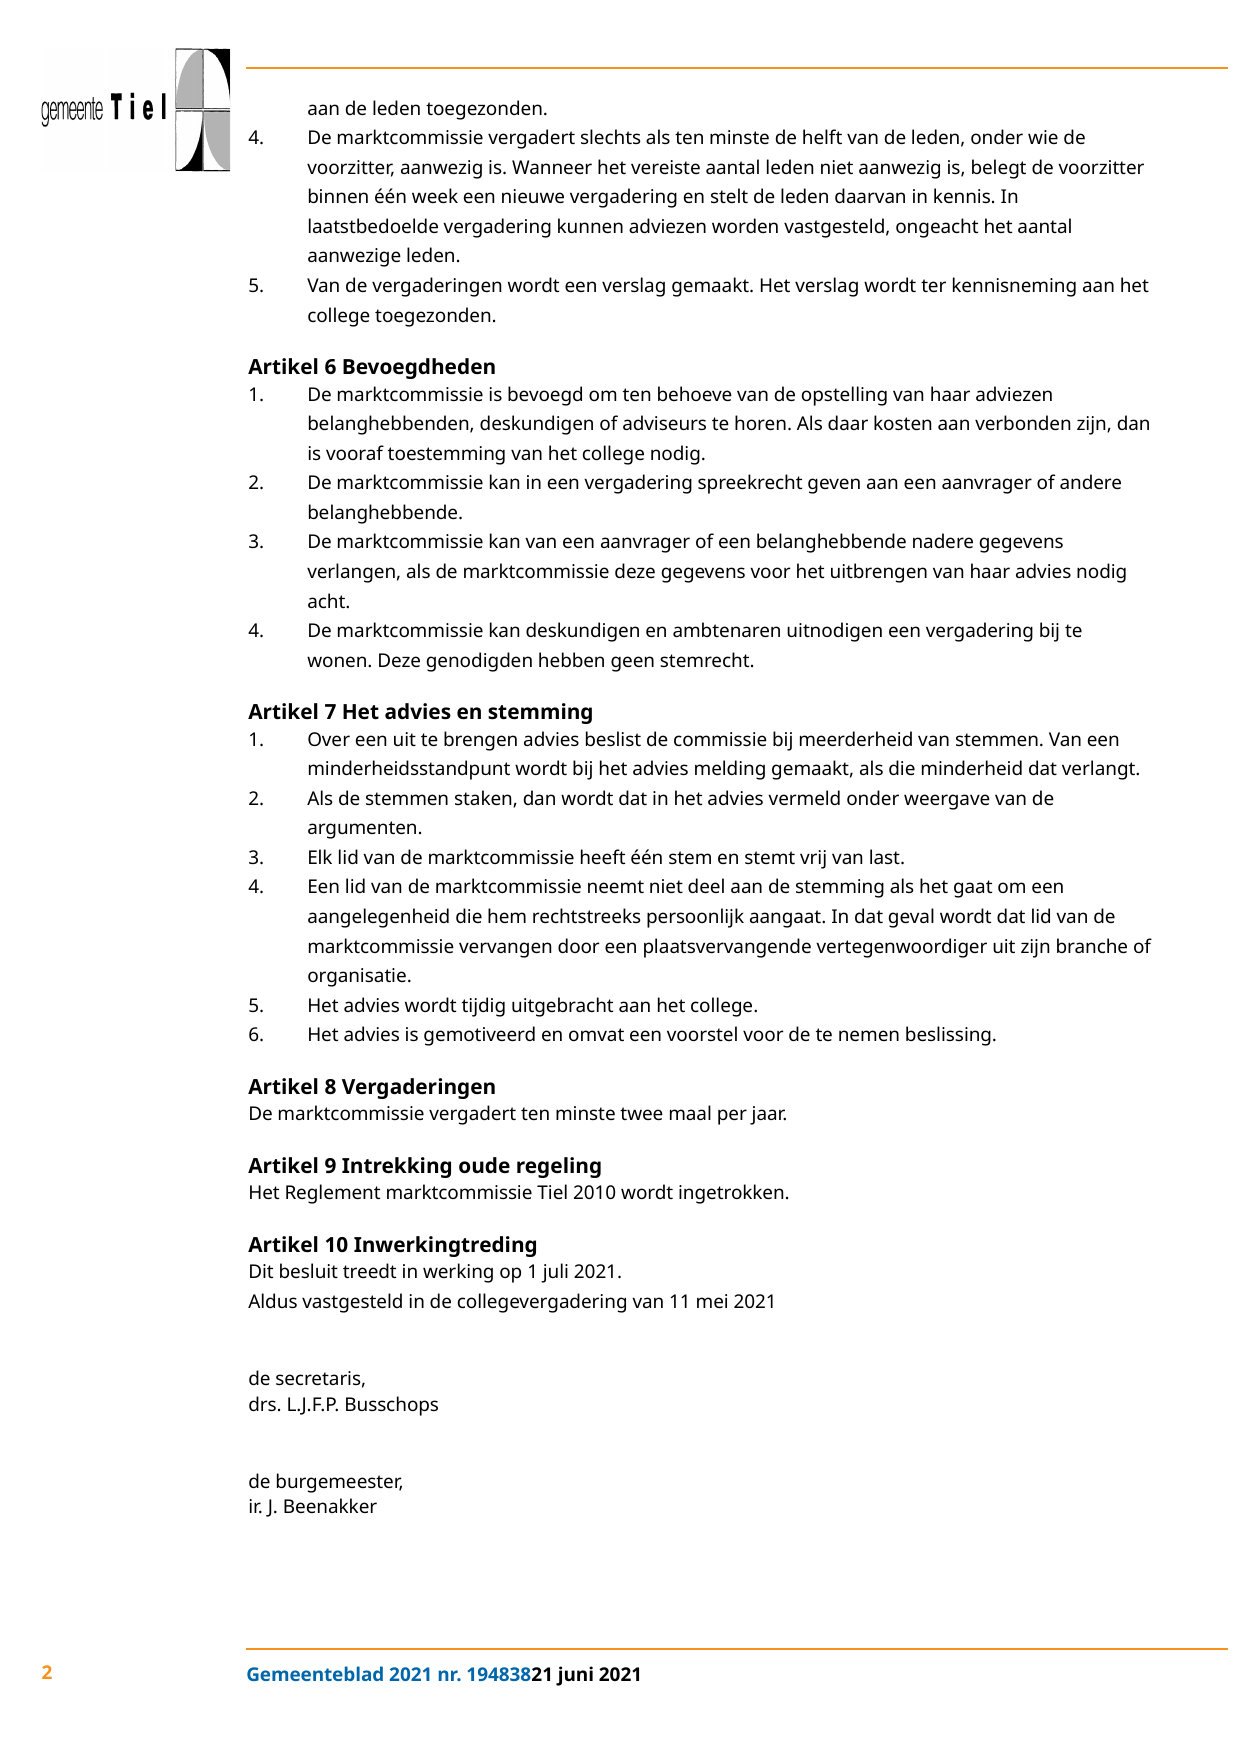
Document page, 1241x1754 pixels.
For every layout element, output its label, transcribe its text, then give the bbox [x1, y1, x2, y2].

text Artikel 7 Het advies en stemming [248, 697, 1152, 726]
list De marktcommissie is bevoegd om ten behoeve van de opstelling van haar adviezen belanghebbenden, deskundigen of adviseurs te horen. Als daar kosten aan verbonden zijn, dan is vooraf toestemming van het college nodig. [248, 381, 1152, 466]
picture [41, 47, 231, 172]
text drs. L.J.F.P. Busschops [248, 1391, 1152, 1416]
list Een lid van de marktcommissie neemt niet deel aan de stemming als het gaat om een aangelegenheid die hem rechtstreeks persoonlijk aangaat. In dat geval wordt dat lid van de marktcommissie vervangen door een plaatsvervangende vertegenwoordiger uit zijn branche of organisatie. [248, 874, 1152, 988]
list Het advies wordt tijdig uitgebracht aan het college. [248, 992, 1152, 1018]
text ir. J. Beenakker [248, 1494, 1152, 1519]
text Aldus vastgesteld in de collegevergadering van 11 mei 2021 [248, 1288, 1152, 1313]
list De marktcommissie kan deskundigen en ambtenaren uitnodigen een vergadering bij te wonen. Deze genodigden hebben geen stemrecht. [248, 617, 1152, 673]
list Van de vergaderingen wordt een verslag gemaakt. Het verslag wordt ter kennisneming aan het college toegezonden. [248, 272, 1152, 328]
list De marktcommissie kan in een vergadering spreekrecht geven aan een aanvrager of andere belanghebbende. [248, 469, 1152, 525]
list De marktcommissie vergadert slechts als ten minste de helft van de leden, onder wie de voorzitter, aanwezig is. Wanneer het vereiste aantal leden niet aanwezig is, belegt de voorzitter binnen één week een nieuwe vergadering en stelt de leden daarvan in kennis. In laatstbedoelde vergadering kunnen adviezen worden vastgesteld, ongeacht het aantal aanwezige leden. [248, 124, 1152, 268]
text Artikel 10 Inwerkingtreding [248, 1230, 1152, 1258]
text Artikel 6 Bevoegdheden [248, 352, 1152, 381]
list Over een uit te brengen advies beslist de commissie bij meerderheid van stemmen. Van een minderheidsstandpunt wordt bij het advies melding gemaakt, als die minderheid dat verlangt. [248, 726, 1152, 781]
text De marktcommissie vergadert ten minste twee maal per jaar. [248, 1101, 1152, 1126]
text Het Reglement marktcommissie Tiel 2010 wordt ingetrokken. [248, 1179, 1152, 1205]
list aan de leden toegezonden. [248, 95, 1152, 121]
list Het advies is gemotiveerd en omvat een voorstel voor de te nemen beslissing. [248, 1022, 1152, 1047]
text Artikel 9 Intrekking oude regeling [248, 1151, 1152, 1179]
text de secretaris, [248, 1365, 1152, 1391]
text Dit besluit treedt in werking op 1 juli 2021. [248, 1258, 1152, 1284]
list De marktcommissie kan van een aanvrager of een belanghebbende nadere gegevens verlangen, als de marktcommissie deze gegevens voor het uitbrengen van haar advies nodig acht. [248, 529, 1152, 613]
text de burgemeester, [248, 1468, 1152, 1494]
list Als de stemmen staken, dan wordt dat in het advies vermeld onder weergave van de argumenten. [248, 785, 1152, 840]
text Artikel 8 Vergaderingen [248, 1072, 1152, 1101]
list Elk lid van de marktcommissie heeft één stem en stemt vrij van last. [248, 844, 1152, 870]
